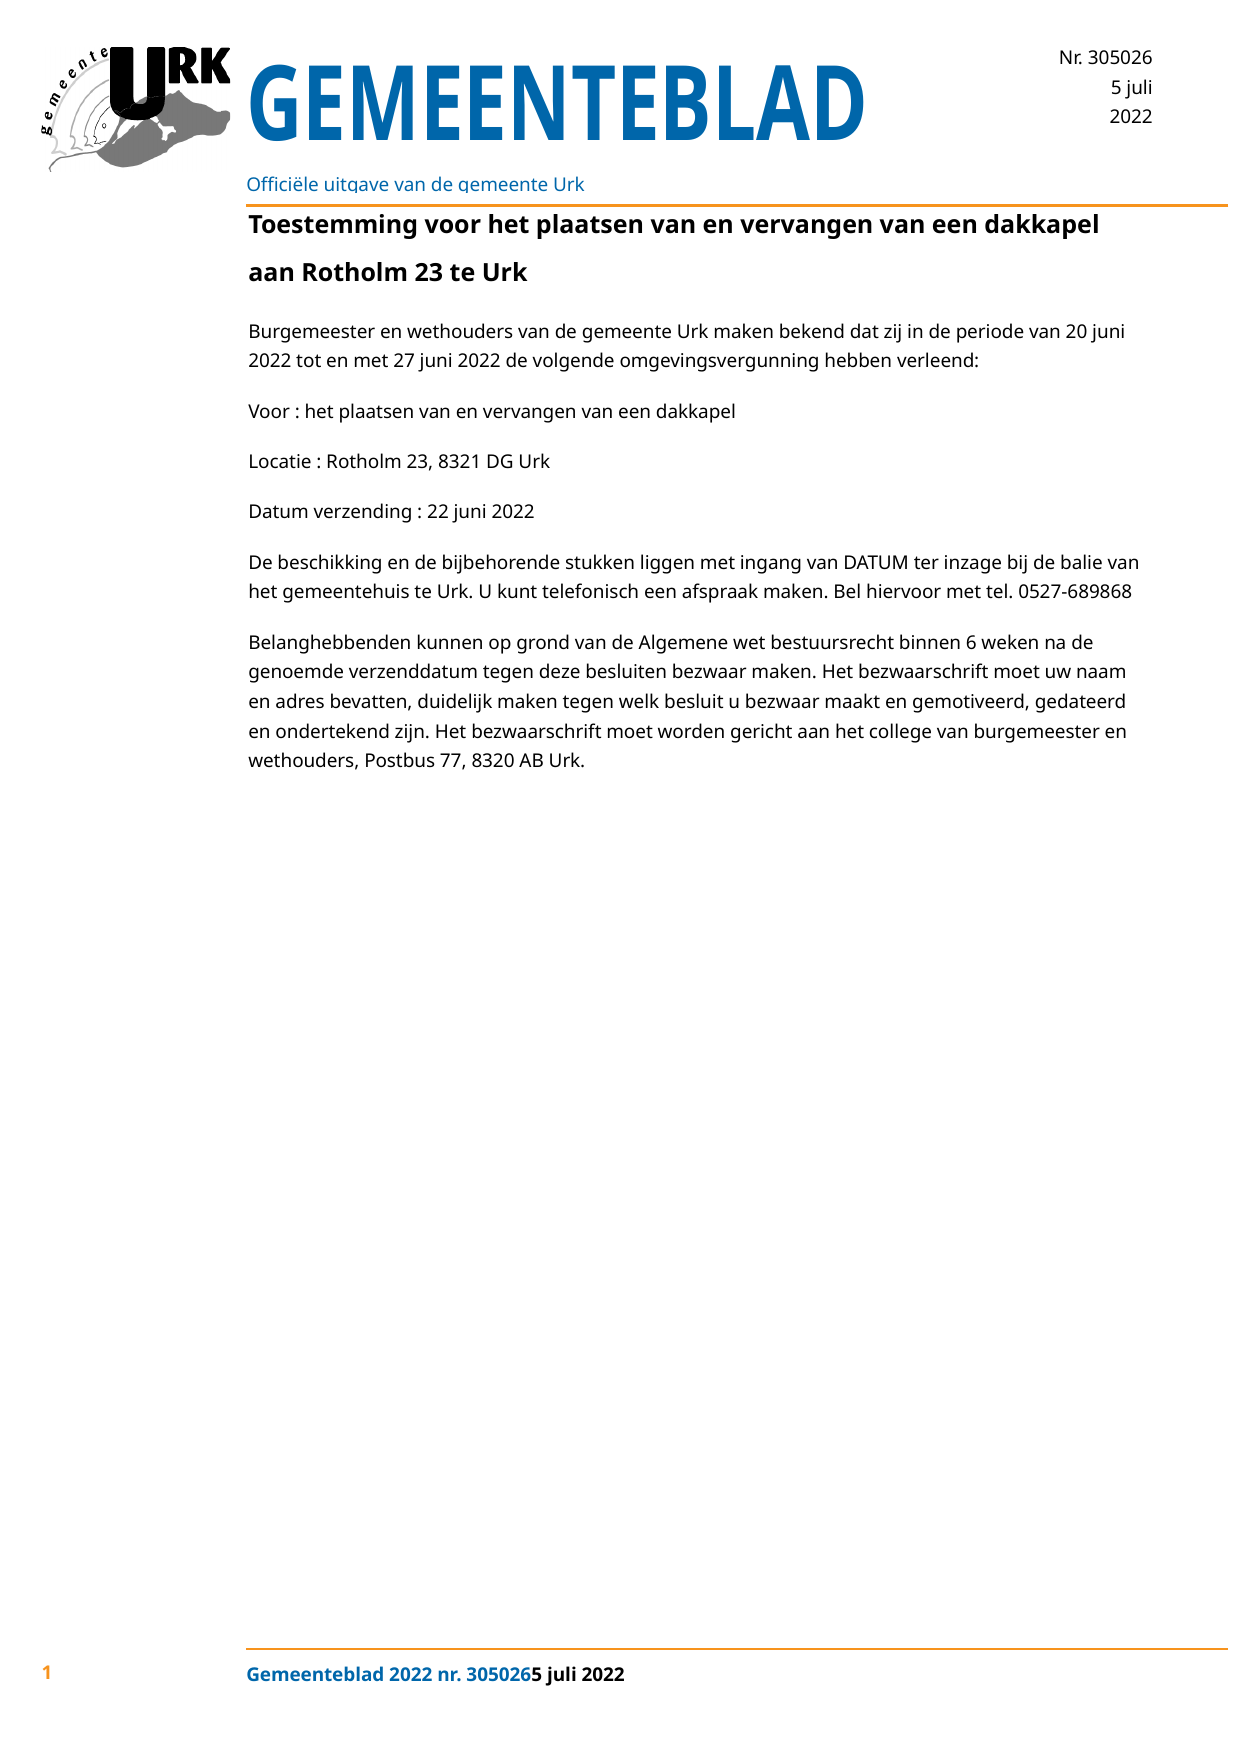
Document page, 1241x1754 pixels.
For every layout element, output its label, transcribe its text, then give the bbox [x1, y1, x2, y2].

text De beschikking en de bijbehorende stukken liggen met ingang van DATUM ter inzage bij de balie van het gemeentehuis te Urk. U kunt telefonisch een afspraak maken. Bel hiervoor met tel. 0527-689868 [248, 549, 1152, 604]
text Belanghebbenden kunnen op grond van de Algemene wet bestuursrecht binnen 6 weken na de genoemde verzenddatum tegen deze besluiten bezwaar maken. Het bezwaarschrift moet uw naam en adres bevatten, duidelijk maken tegen welk besluit u bezwaar maakt en gemotiveerd, gedateerd en ondertekend zijn. Het bezwaarschrift moet worden gericht aan het college van burgemeester en wethouders, Postbus 77, 8320 AB Urk. [248, 629, 1152, 773]
text Datum verzending : 22 juni 2022 [248, 499, 1152, 524]
text Toestemming voor het plaatsen van en vervangen van een dakkapel aan Rotholm 23 te Urk [248, 207, 1152, 288]
text Voor : het plaatsen van en vervangen van een dakkapel [248, 398, 1152, 424]
text Burgemeester en wethouders van de gemeente Urk maken bekend dat zij in de periode van 20 juni 2022 tot en met 27 juni 2022 de volgende omgevingsvergunning hebben verleend: [248, 318, 1152, 373]
picture [41, 47, 231, 172]
text Locatie : Rotholm 23, 8321 DG Urk [248, 448, 1152, 474]
